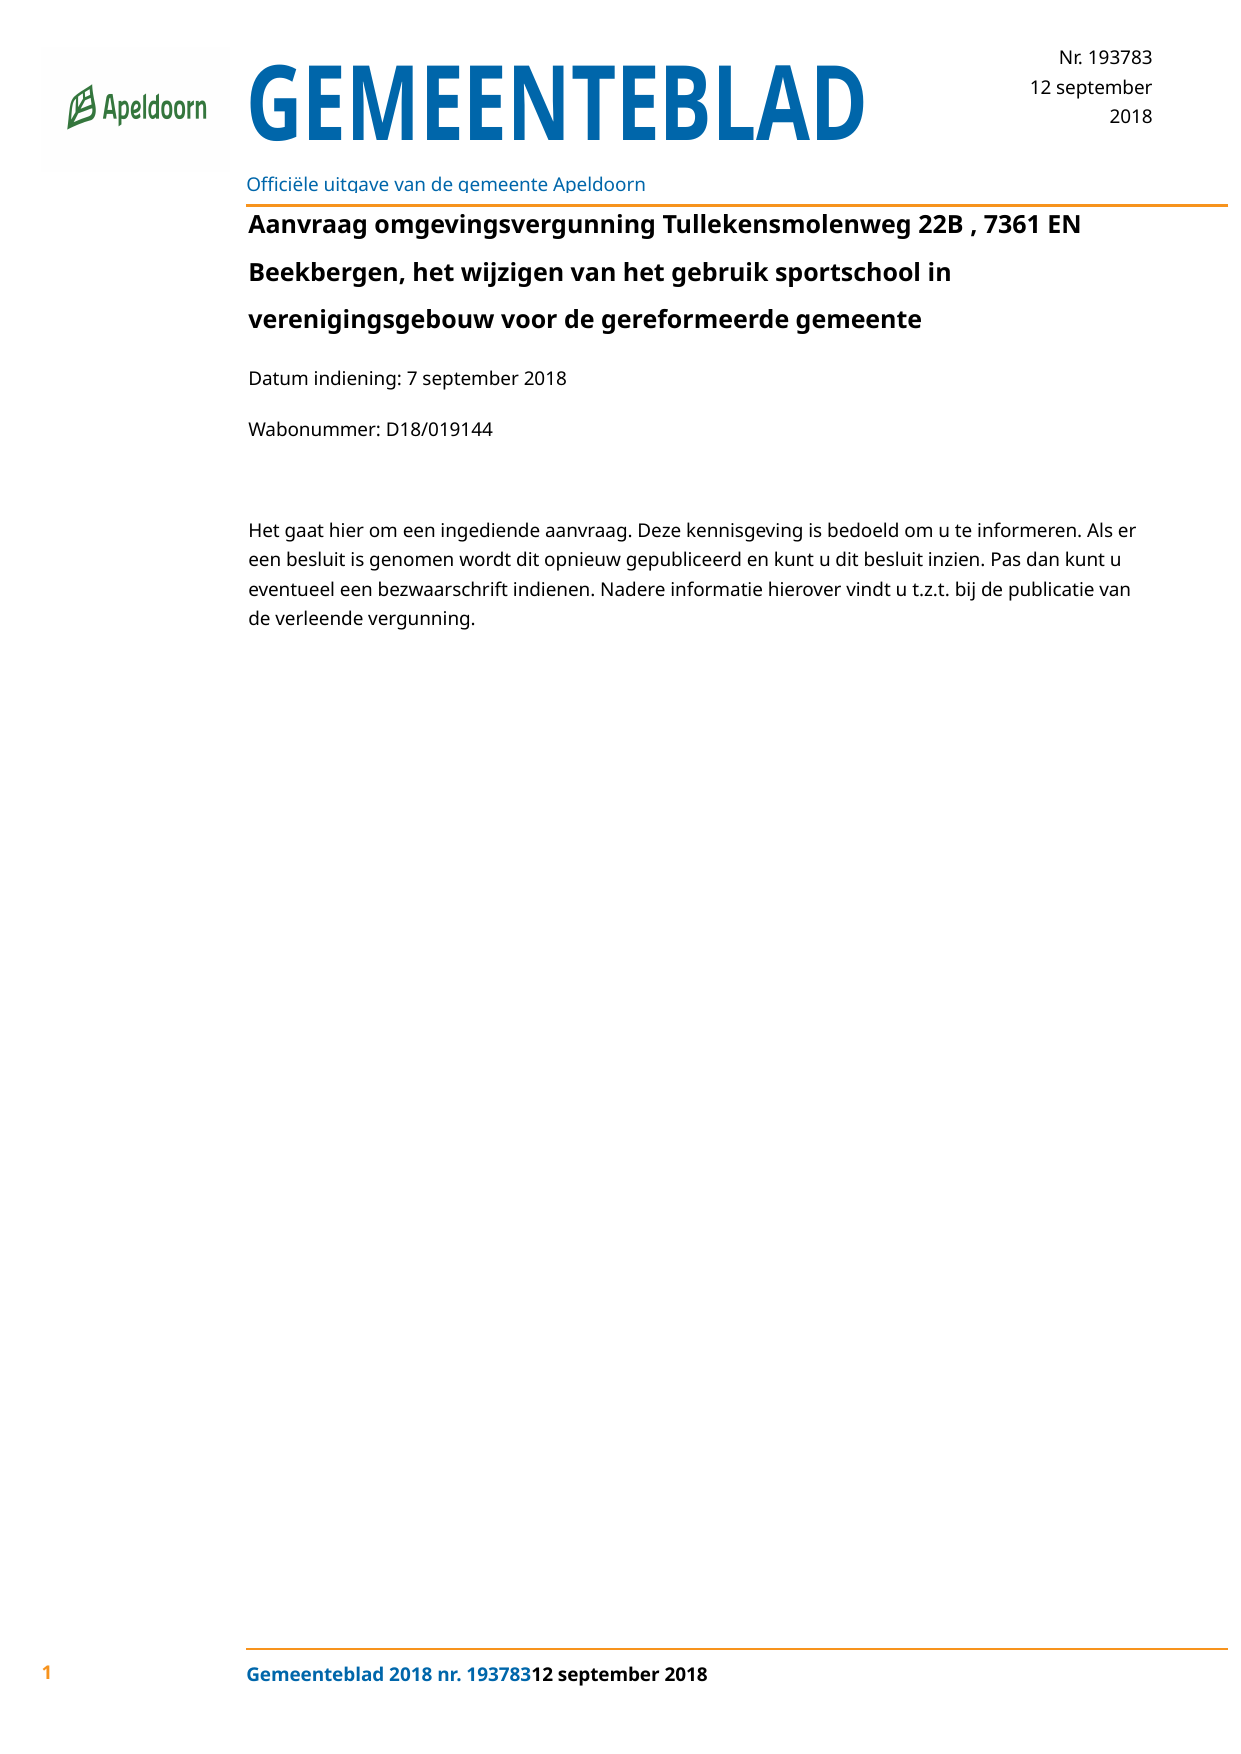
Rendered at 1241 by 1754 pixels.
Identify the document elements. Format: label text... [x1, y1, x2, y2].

text Het gaat hier om een ingediende aanvraag. Deze kennisgeving is bedoeld om u te informeren. Als er een besluit is genomen wordt dit opnieuw gepubliceerd en kunt u dit besluit inzien. Pas dan kunt u eventueel een bezwaarschrift indienen. Nadere informatie hierover vindt u t.z.t. bij de publicatie van de verleende vergunning. [248, 517, 1152, 631]
text Wabonummer: D18/019144 [248, 416, 1152, 442]
picture [41, 47, 231, 172]
text Aanvraag omgevingsvergunning Tullekensmolenweg 22B , 7361 EN Beekbergen, het wijzigen van het gebruik sportschool in verenigingsgebouw voor de gereformeerde gemeente [248, 207, 1152, 336]
text Datum indiening: 7 september 2018 [248, 366, 1152, 391]
